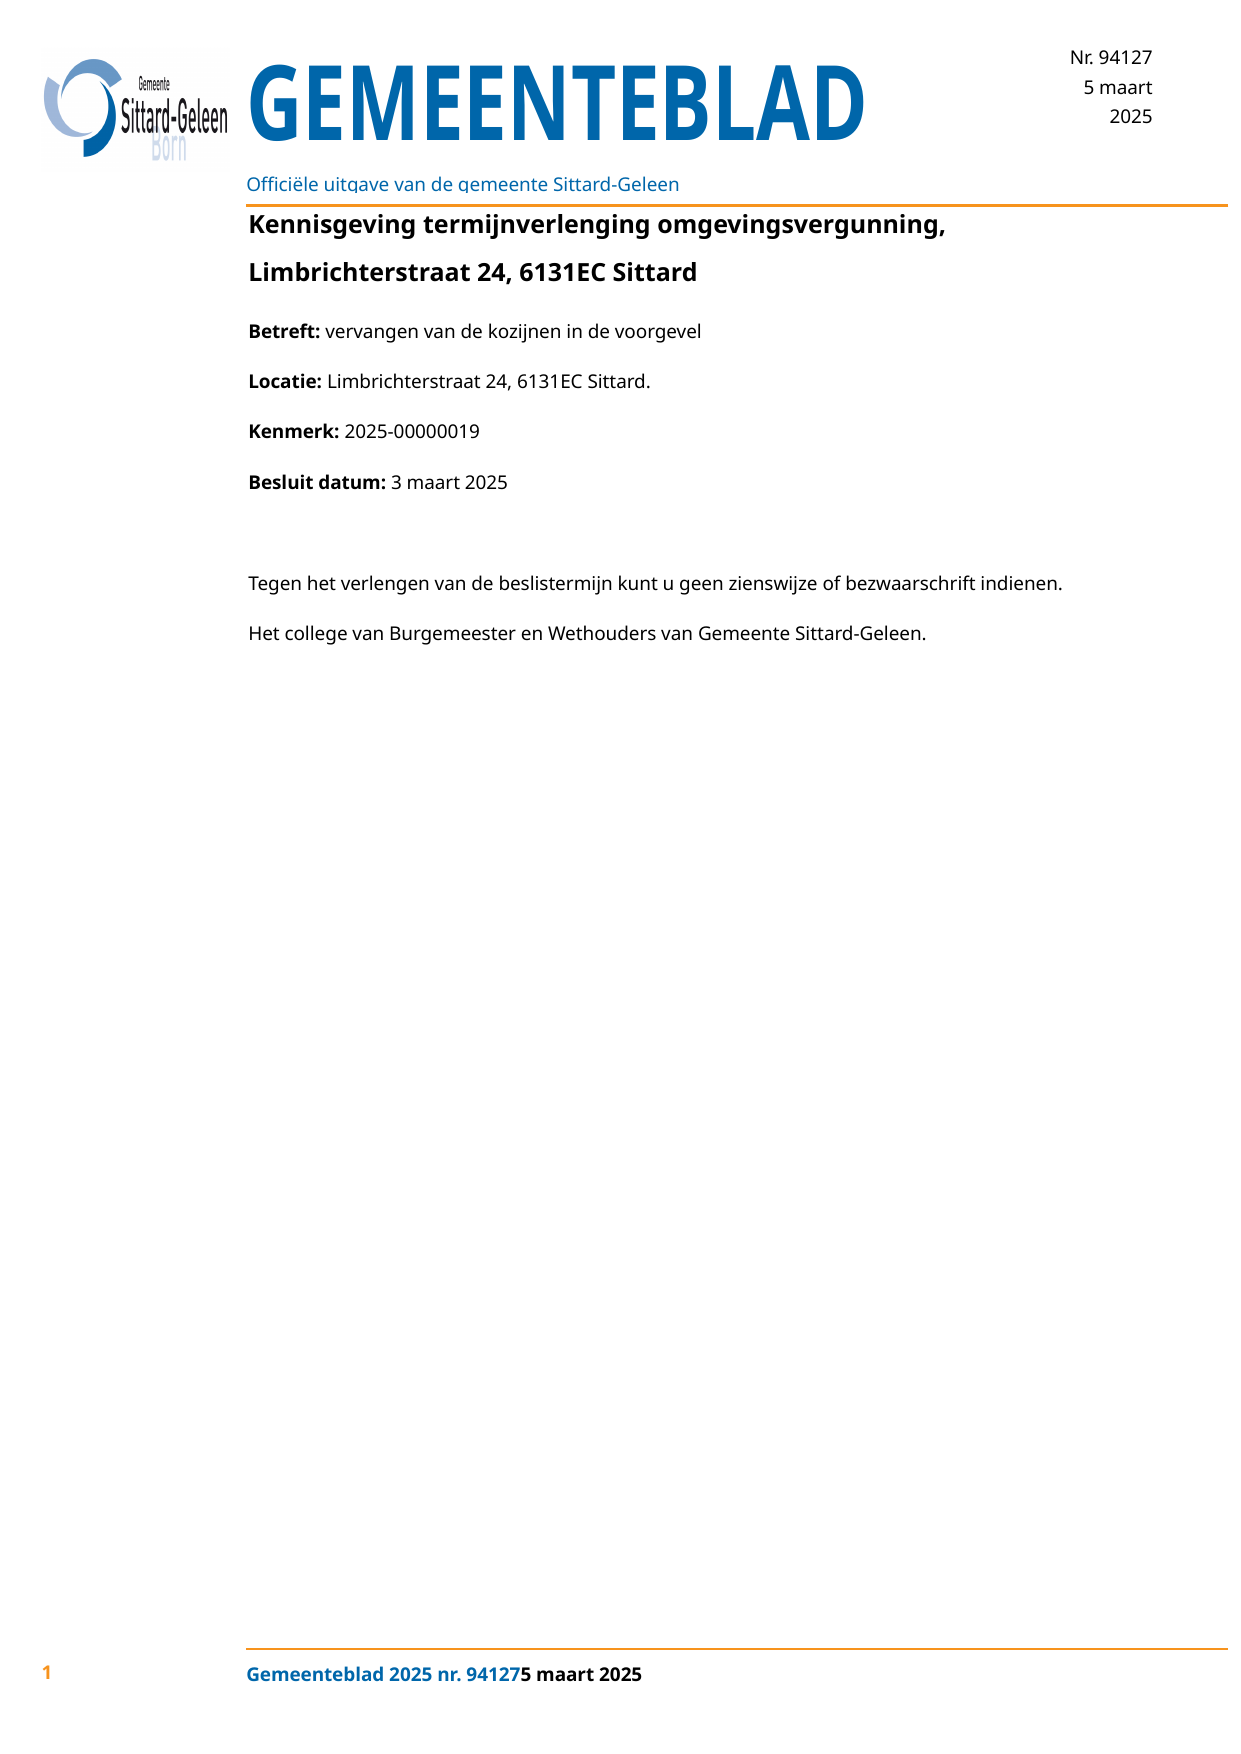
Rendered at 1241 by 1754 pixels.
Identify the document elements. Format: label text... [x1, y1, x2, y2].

text Kenmerk: 2025-00000019 [248, 419, 1152, 444]
text Het college van Burgemeester en Wethouders van Gemeente Sittard-Geleen. [248, 620, 1152, 646]
text Kennisgeving termijnverlenging omgevingsvergunning, Limbrichterstraat 24, 6131EC Sittard [248, 207, 1152, 288]
text Tegen het verlengen van de beslistermijn kunt u geen zienswijze of bezwaarschrift indienen. [248, 570, 1152, 596]
text Besluit datum: 3 maart 2025 [248, 469, 1152, 495]
text Locatie: Limbrichterstraat 24, 6131EC Sittard. [248, 368, 1152, 394]
picture [41, 47, 231, 172]
text Betreft: vervangen van de kozijnen in de voorgevel [248, 318, 1152, 344]
